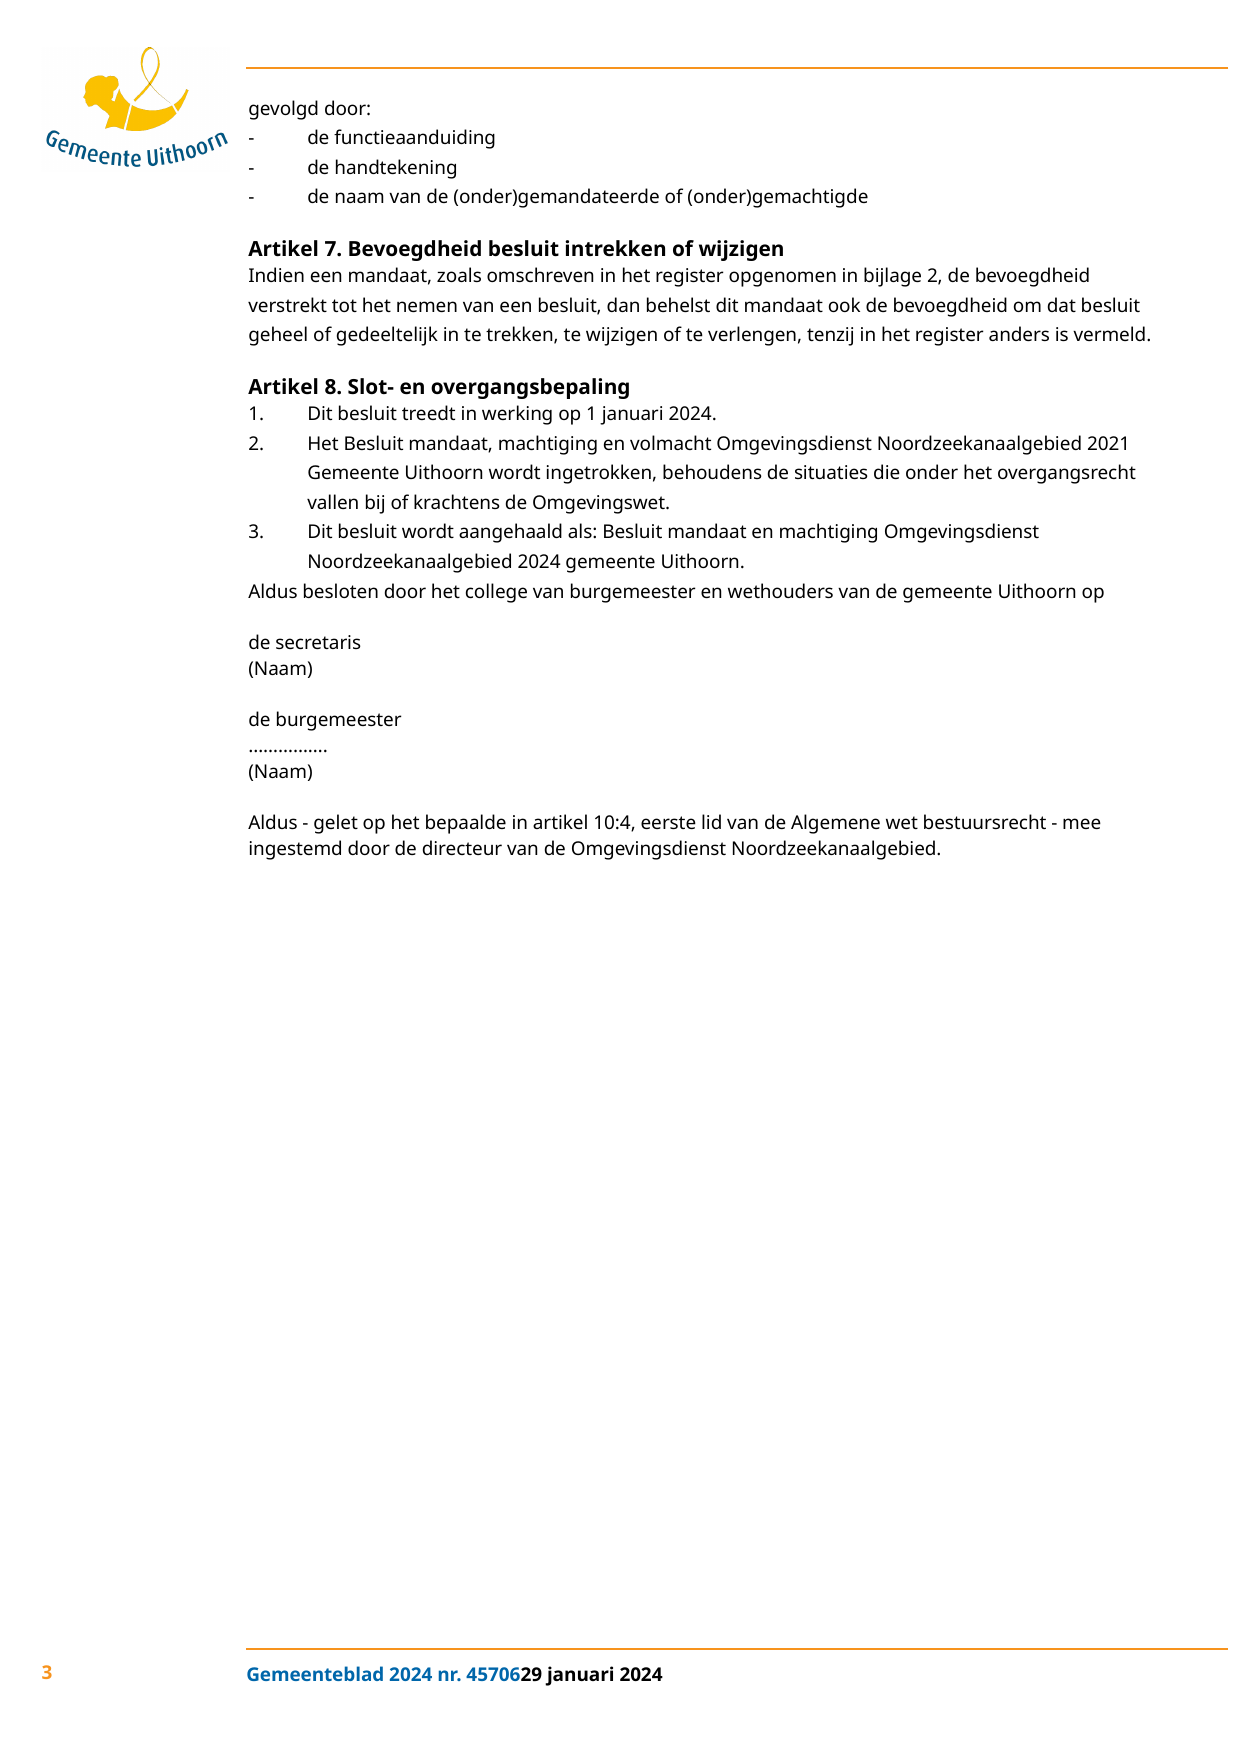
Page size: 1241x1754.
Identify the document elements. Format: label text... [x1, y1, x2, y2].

text gevolgd door: [248, 95, 1152, 121]
list Dit besluit treedt in werking op 1 januari 2024. [248, 400, 1152, 426]
text (Naam) [248, 655, 1152, 681]
list Dit besluit wordt aangehaald als: Besluit mandaat en machtiging Omgevingsdienst Noordzeekanaalgebied 2024 gemeente Uithoorn. [248, 519, 1152, 574]
text ……………. [248, 732, 1152, 758]
text Aldus - gelet op het bepaalde in artikel 10:4, eerste lid van de Algemene wet bestuursrecht - mee ingestemd door de directeur van de Omgevingsdienst Noordzeekanaalgebied. [248, 809, 1152, 861]
text (Naam) [248, 758, 1152, 784]
text de secretaris [248, 629, 1152, 655]
text Artikel 8. Slot- en overgangsbepaling [248, 372, 1152, 400]
text Aldus besloten door het college van burgemeester en wethouders van de gemeente Uithoorn op [248, 578, 1152, 604]
list de functieaanduiding [248, 124, 1152, 150]
list de naam van de (onder)gemandateerde of (onder)gemachtigde [248, 183, 1152, 209]
text de burgemeester [248, 707, 1152, 732]
list de handtekening [248, 154, 1152, 180]
list Het Besluit mandaat, machtiging en volmacht Omgevingsdienst Noordzeekanaalgebied 2021 Gemeente Uithoorn wordt ingetrokken, behoudens de situaties die onder het overgangsrecht vallen bij of krachtens de Omgevingswet. [248, 430, 1152, 515]
text Indien een mandaat, zoals omschreven in het register opgenomen in bijlage 2, de bevoegdheid verstrekt tot het nemen van een besluit, dan behelst dit mandaat ook de bevoegdheid om dat besluit geheel of gedeeltelijk in te trekken, te wijzigen of te verlengen, tenzij in het register anders is vermeld. [248, 262, 1152, 347]
text Artikel 7. Bevoegdheid besluit intrekken of wijzigen [248, 234, 1152, 262]
picture [41, 47, 231, 172]
